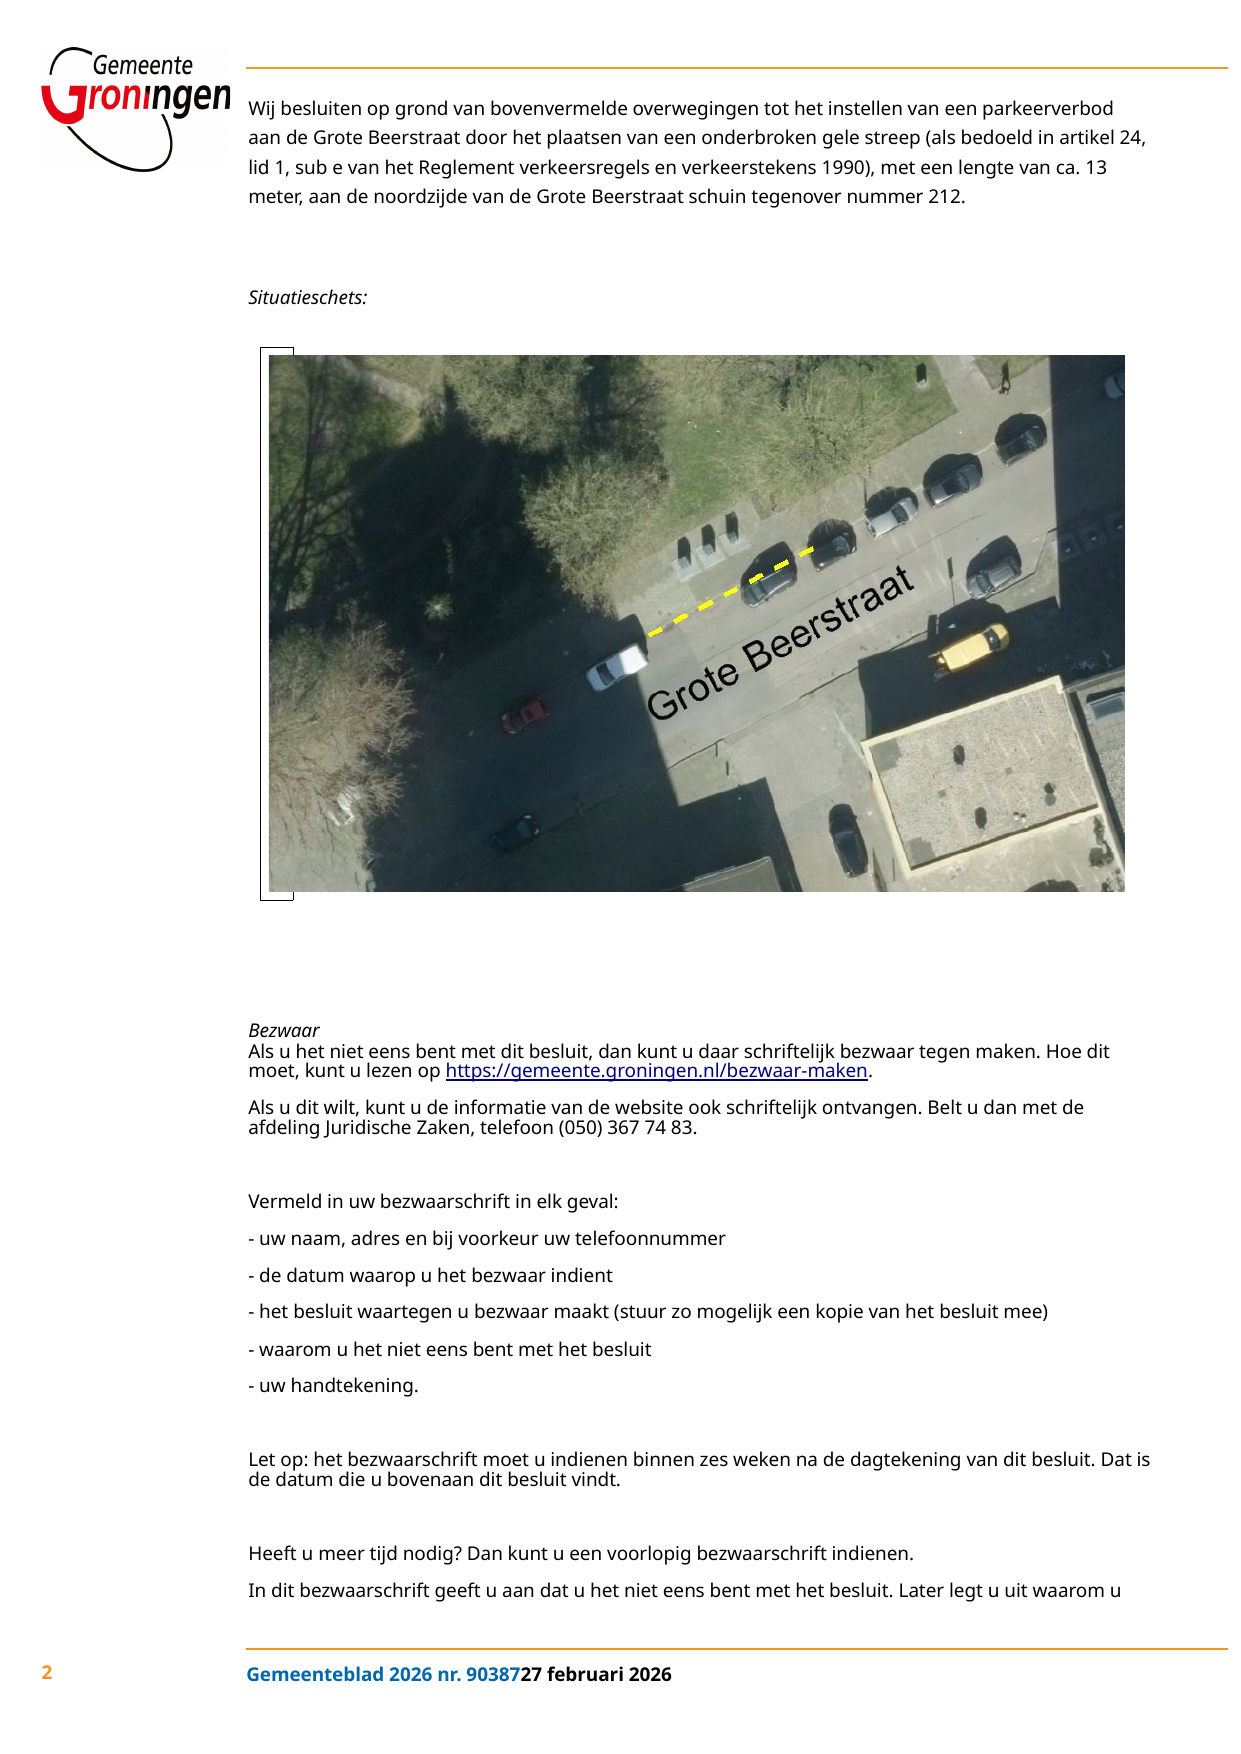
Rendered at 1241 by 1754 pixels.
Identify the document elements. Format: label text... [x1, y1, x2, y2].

text - de datum waarop u het bezwaar indient [248, 1267, 1152, 1286]
picture [41, 47, 231, 172]
text In dit bezwaarschrift geeft u aan dat u het niet eens bent met het besluit. Later legt u uit waarom u [248, 1582, 1152, 1601]
text - het besluit waartegen u bezwaar maakt (stuur zo mogelijk een kopie van het besluit mee) [248, 1303, 1152, 1323]
text Wij besluiten op grond van bovenvermelde overwegingen tot het instellen van een parkeerverbod aan de Grote Beerstraat door het plaatsen van een onderbroken gele streep (als bedoeld in artikel 24, lid 1, sub e van het Reglement verkeersregels en verkeerstekens 1990), met een lengte van ca. 13 meter, aan de noordzijde van de Grote Beerstraat schuin tegenover nummer 212. [248, 95, 1152, 209]
text Situatieschets: [248, 284, 1152, 310]
text Let op: het bezwaarschrift moet u indienen binnen zes weken na de dagtekening van dit besluit. Dat is de datum die u bovenaan dit besluit vindt. [248, 1451, 1152, 1490]
text Vermeld in uw bezwaarschrift in elk geval: [248, 1193, 1152, 1212]
text Als u het niet eens bent met dit besluit, dan kunt u daar schriftelijk bezwaar tegen maken. Hoe dit moet, kunt u lezen op https://gemeente.groningen.nl/bezwaar-maken. [248, 1043, 1152, 1082]
text Heeft u meer tijd nodig? Dan kunt u een voorlopig bezwaarschrift indienen. [248, 1545, 1152, 1564]
text - uw naam, adres en bij voorkeur uw telefoonnummer [248, 1229, 1152, 1249]
text - waarom u het niet eens bent met het besluit [248, 1341, 1152, 1360]
text Bezwaar [248, 1017, 1152, 1043]
picture [268, 355, 1125, 892]
text - uw handtekening. [248, 1377, 1152, 1397]
text Als u dit wilt, kunt u de informatie van de website ook schriftelijk ontvangen. Belt u dan met de afdeling Juridische Zaken, telefoon (050) 367 74 83. [248, 1099, 1152, 1138]
